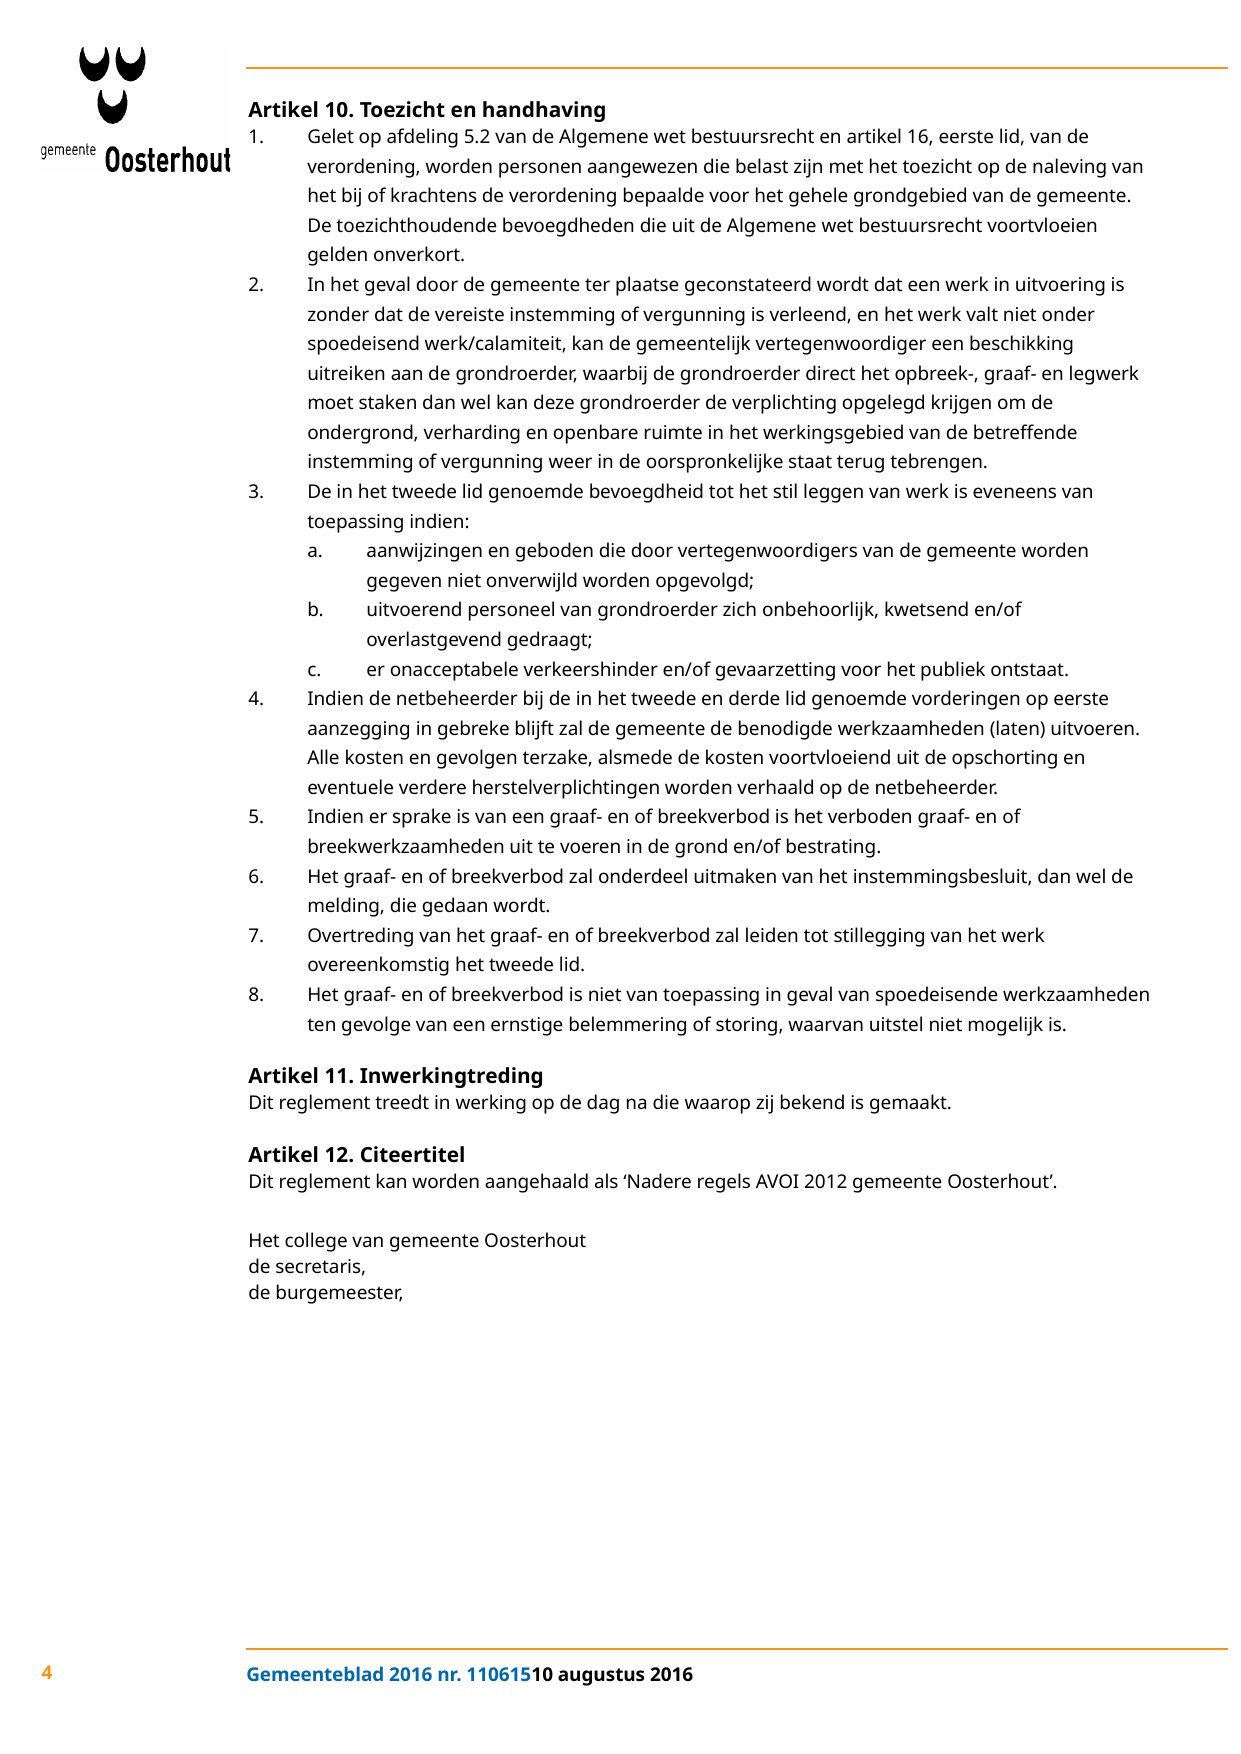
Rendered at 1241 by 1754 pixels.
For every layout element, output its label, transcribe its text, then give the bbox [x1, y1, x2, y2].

list Indien er sprake is van een graaf- en of breekverbod is het verboden graaf- en of breekwerkzaamheden uit te voeren in de grond en/of bestrating. [248, 804, 1152, 859]
list uitvoerend personeel van grondroerder zich onbehoorlijk, kwetsend en/of overlastgevend gedraagt; [307, 597, 1152, 652]
list er onacceptabele verkeershinder en/of gevaarzetting voor het publiek ontstaat. [307, 656, 1152, 681]
text Artikel 12. Citeertitel [248, 1140, 1152, 1168]
text Het college van gemeente Oosterhout [248, 1228, 1152, 1253]
list Indien de netbeheerder bij de in het tweede en derde lid genoemde vorderingen op eerste aanzegging in gebreke blijft zal de gemeente de benodigde werkzaamheden (laten) uitvoeren. Alle kosten en gevolgen terzake, alsmede de kosten voortvloeiend uit de opschorting en eventuele verdere herstelverplichtingen worden verhaald op de netbeheerder. [248, 685, 1152, 800]
list Het graaf- en of breekverbod is niet van toepassing in geval van spoedeisende werkzaamheden ten gevolge van een ernstige belemmering of storing, waarvan uitstel niet mogelijk is. [248, 981, 1152, 1036]
list Het graaf- en of breekverbod zal onderdeel uitmaken van het instemmingsbesluit, dan wel de melding, die gedaan wordt. [248, 863, 1152, 918]
list Gelet op afdeling 5.2 van de Algemene wet bestuursrecht en artikel 16, eerste lid, van de verordening, worden personen aangewezen die belast zijn met het toezicht op de naleving van het bij of krachtens de verordening bepaalde voor het gehele grondgebied van de gemeente. De toezichthoudende bevoegdheden die uit de Algemene wet bestuursrecht voortvloeien gelden onverkort. [248, 123, 1152, 267]
picture [41, 47, 231, 172]
text de secretaris, [248, 1253, 1152, 1279]
list aanwijzingen en geboden die door vertegenwoordigers van de gemeente worden gegeven niet onverwijld worden opgevolgd; [307, 537, 1152, 593]
text Artikel 10. Toezicht en handhaving [248, 95, 1152, 123]
text Dit reglement kan worden aangehaald als ‘Nadere regels AVOI 2012 gemeente Oosterhout’. [248, 1168, 1152, 1194]
list De in het tweede lid genoemde bevoegdheid tot het stil leggen van werk is eveneens van toepassing indien: [248, 478, 1152, 533]
text de burgemeester, [248, 1279, 1152, 1305]
text Artikel 11. Inwerkingtreding [248, 1061, 1152, 1089]
list In het geval door de gemeente ter plaatse geconstateerd wordt dat een werk in uitvoering is zonder dat de vereiste instemming of vergunning is verleend, en het werk valt niet onder spoedeisend werk/calamiteit, kan de gemeentelijk vertegenwoordiger een beschikking uitreiken aan de grondroerder, waarbij de grondroerder direct het opbreek-, graaf- en legwerk moet staken dan wel kan deze grondroerder de verplichting opgelegd krijgen om de ondergrond, verharding en openbare ruimte in het werkingsgebied van de betreffende instemming of vergunning weer in de oorspronkelijke staat terug tebrengen. [248, 271, 1152, 474]
list Overtreding van het graaf- en of breekverbod zal leiden tot stillegging van het werk overeenkomstig het tweede lid. [248, 922, 1152, 977]
text Dit reglement treedt in werking op de dag na die waarop zij bekend is gemaakt. [248, 1089, 1152, 1115]
